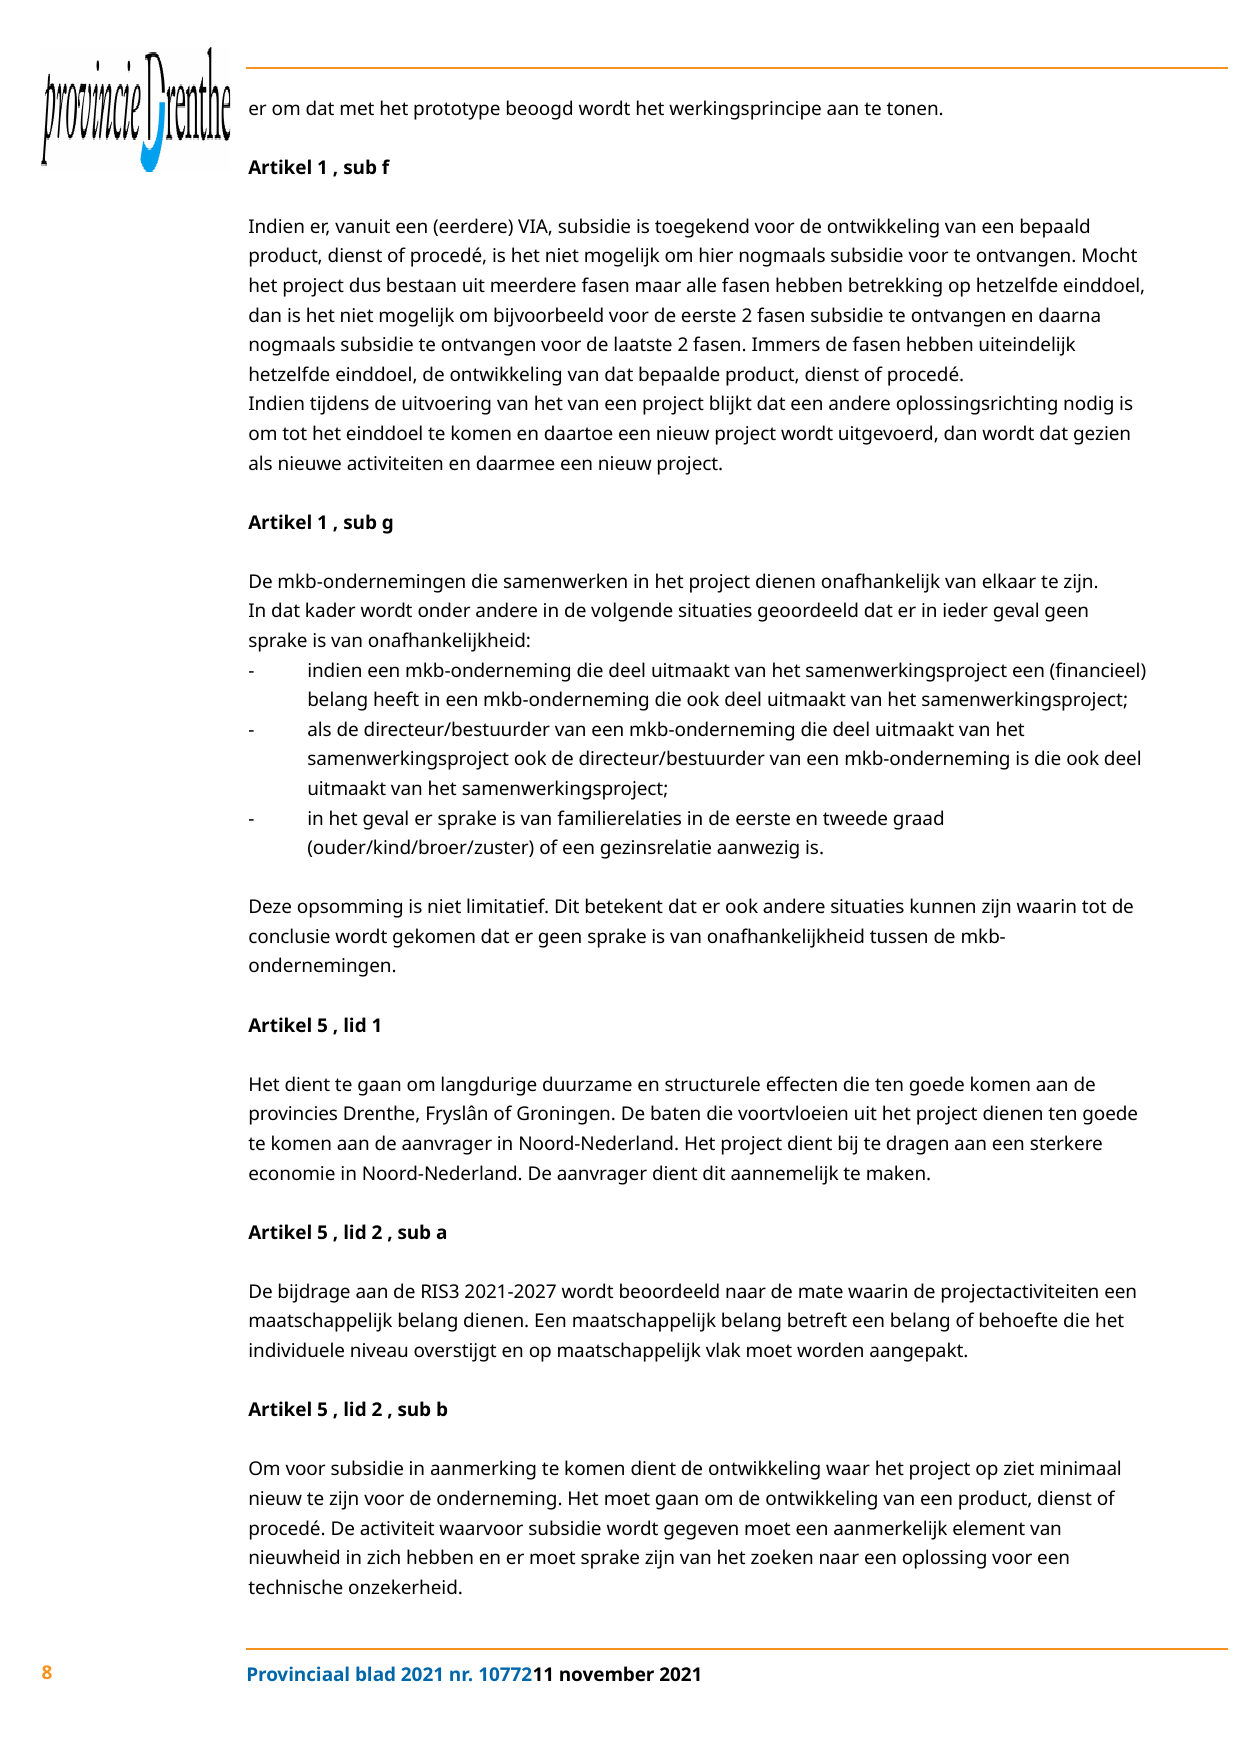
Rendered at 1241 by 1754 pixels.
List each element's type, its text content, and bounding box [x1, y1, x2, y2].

text Artikel 1 , sub f [248, 154, 1152, 180]
text Het dient te gaan om langdurige duurzame en structurele effecten die ten goede komen aan de provincies Drenthe, Fryslân of Groningen. De baten die voortvloeien uit het project dienen ten goede te komen aan de aanvrager in Noord-Nederland. Het project dient bij te dragen aan een sterkere economie in Noord-Nederland. De aanvrager dient dit aannemelijk te maken. [248, 1071, 1152, 1186]
text Artikel 5 , lid 1 [248, 1012, 1152, 1038]
text Indien er, vanuit een (eerdere) VIA, subsidie is toegekend voor de ontwikkeling van een bepaald product, dienst of procedé, is het niet mogelijk om hier nogmaals subsidie voor te ontvangen. Mocht het project dus bestaan uit meerdere fasen maar alle fasen hebben betrekking op hetzelfde einddoel, dan is het niet mogelijk om bijvoorbeeld voor de eerste 2 fasen subsidie te ontvangen en daarna nogmaals subsidie te ontvangen voor de laatste 2 fasen. Immers de fasen hebben uiteindelijk hetzelfde einddoel, de ontwikkeling van dat bepaalde product, dienst of procedé. [248, 213, 1152, 387]
text Artikel 5 , lid 2 , sub b [248, 1396, 1152, 1422]
text Om voor subsidie in aanmerking te komen dient de ontwikkeling waar het project op ziet minimaal nieuw te zijn voor de onderneming. Het moet gaan om de ontwikkeling van een product, dienst of procedé. De activiteit waarvoor subsidie wordt gegeven moet een aanmerkelijk element van nieuwheid in zich hebben en er moet sprake zijn van het zoeken naar een oplossing voor een technische onzekerheid. [248, 1456, 1152, 1600]
list indien een mkb-onderneming die deel uitmaakt van het samenwerkingsproject een (financieel) belang heeft in een mkb-onderneming die ook deel uitmaakt van het samenwerkingsproject; [248, 657, 1152, 712]
list in het geval er sprake is van familierelaties in de eerste en tweede graad (ouder/kind/broer/zuster) of een gezinsrelatie aanwezig is. [248, 805, 1152, 860]
text De bijdrage aan de RIS3 2021-2027 wordt beoordeeld naar de mate waarin de projectactiviteiten een maatschappelijk belang dienen. Een maatschappelijk belang betreft een belang of behoefte die het individuele niveau overstijgt en op maatschappelijk vlak moet worden aangepakt. [248, 1278, 1152, 1363]
picture [41, 47, 231, 172]
text Artikel 1 , sub g [248, 509, 1152, 535]
text Deze opsomming is niet limitatief. Dit betekent dat er ook andere situaties kunnen zijn waarin tot de conclusie wordt gekomen dat er geen sprake is van onafhankelijkheid tussen de mkb-ondernemingen. [248, 893, 1152, 978]
text Indien tijdens de uitvoering van het van een project blijkt dat een andere oplossingsrichting nodig is om tot het einddoel te komen en daartoe een nieuw project wordt uitgevoerd, dan wordt dat gezien als nieuwe activiteiten en daarmee een nieuw project. [248, 391, 1152, 476]
text In dat kader wordt onder andere in de volgende situaties geoordeeld dat er in ieder geval geen sprake is van onafhankelijkheid: [248, 598, 1152, 653]
text er om dat met het prototype beoogd wordt het werkingsprincipe aan te tonen. [248, 95, 1152, 121]
text De mkb-ondernemingen die samenwerken in het project dienen onafhankelijk van elkaar te zijn. [248, 568, 1152, 594]
list als de directeur/bestuurder van een mkb-onderneming die deel uitmaakt van het samenwerkingsproject ook de directeur/bestuurder van een mkb-onderneming is die ook deel uitmaakt van het samenwerkingsproject; [248, 716, 1152, 801]
text Artikel 5 , lid 2 , sub a [248, 1219, 1152, 1245]
